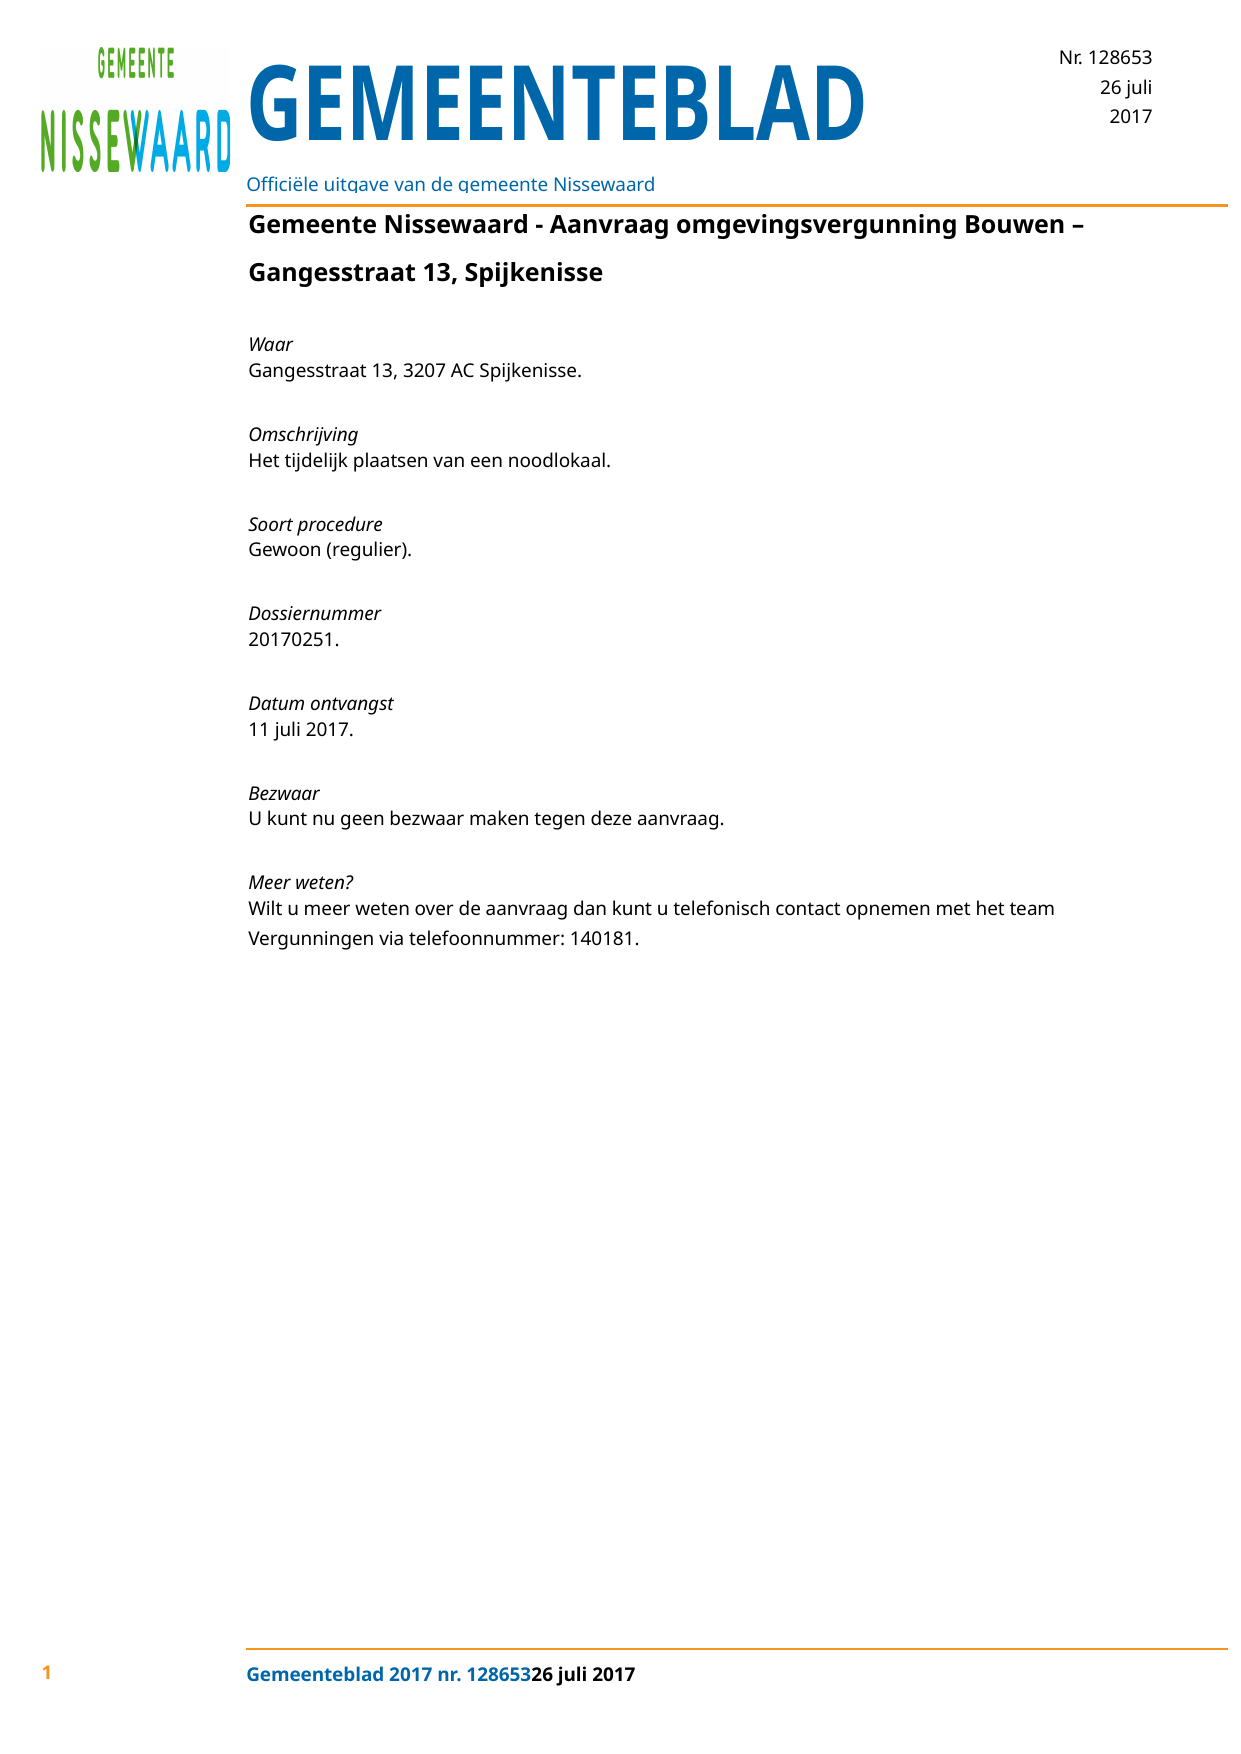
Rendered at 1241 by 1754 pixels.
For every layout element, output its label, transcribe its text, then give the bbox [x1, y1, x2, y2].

picture [201, 122, 206, 138]
text 20170251. [248, 626, 1152, 652]
text U kunt nu geen bezwaar maken tegen deze aanvraag. [248, 806, 1152, 831]
text Gangesstraat 13, 3207 AC Spijkenisse. [248, 357, 1152, 383]
text Datum ontvangst [248, 690, 1152, 716]
text 11 juli 2017. [248, 716, 1152, 742]
picture [41, 47, 231, 172]
text Waar [248, 331, 1152, 357]
text Gewoon (regulier). [248, 537, 1152, 562]
picture [222, 122, 227, 160]
text Meer weten? [248, 869, 1152, 895]
text Dossiernummer [248, 601, 1152, 626]
picture [176, 157, 187, 172]
text Bezwaar [248, 780, 1152, 806]
text Gemeente Nissewaard - Aanvraag omgevingsvergunning Bouwen – Gangesstraat 13, Spijkenisse [248, 207, 1152, 288]
text Wilt u meer weten over de aanvraag dan kunt u telefonisch contact opnemen met het team Vergunningen via telefoonnummer: 140181. [248, 895, 1152, 951]
text Omschrijving [248, 421, 1152, 447]
text Soort procedure [248, 511, 1152, 537]
picture [154, 157, 165, 172]
text Het tijdelijk plaatsen van een noodlokaal. [248, 447, 1152, 473]
picture [200, 151, 206, 172]
